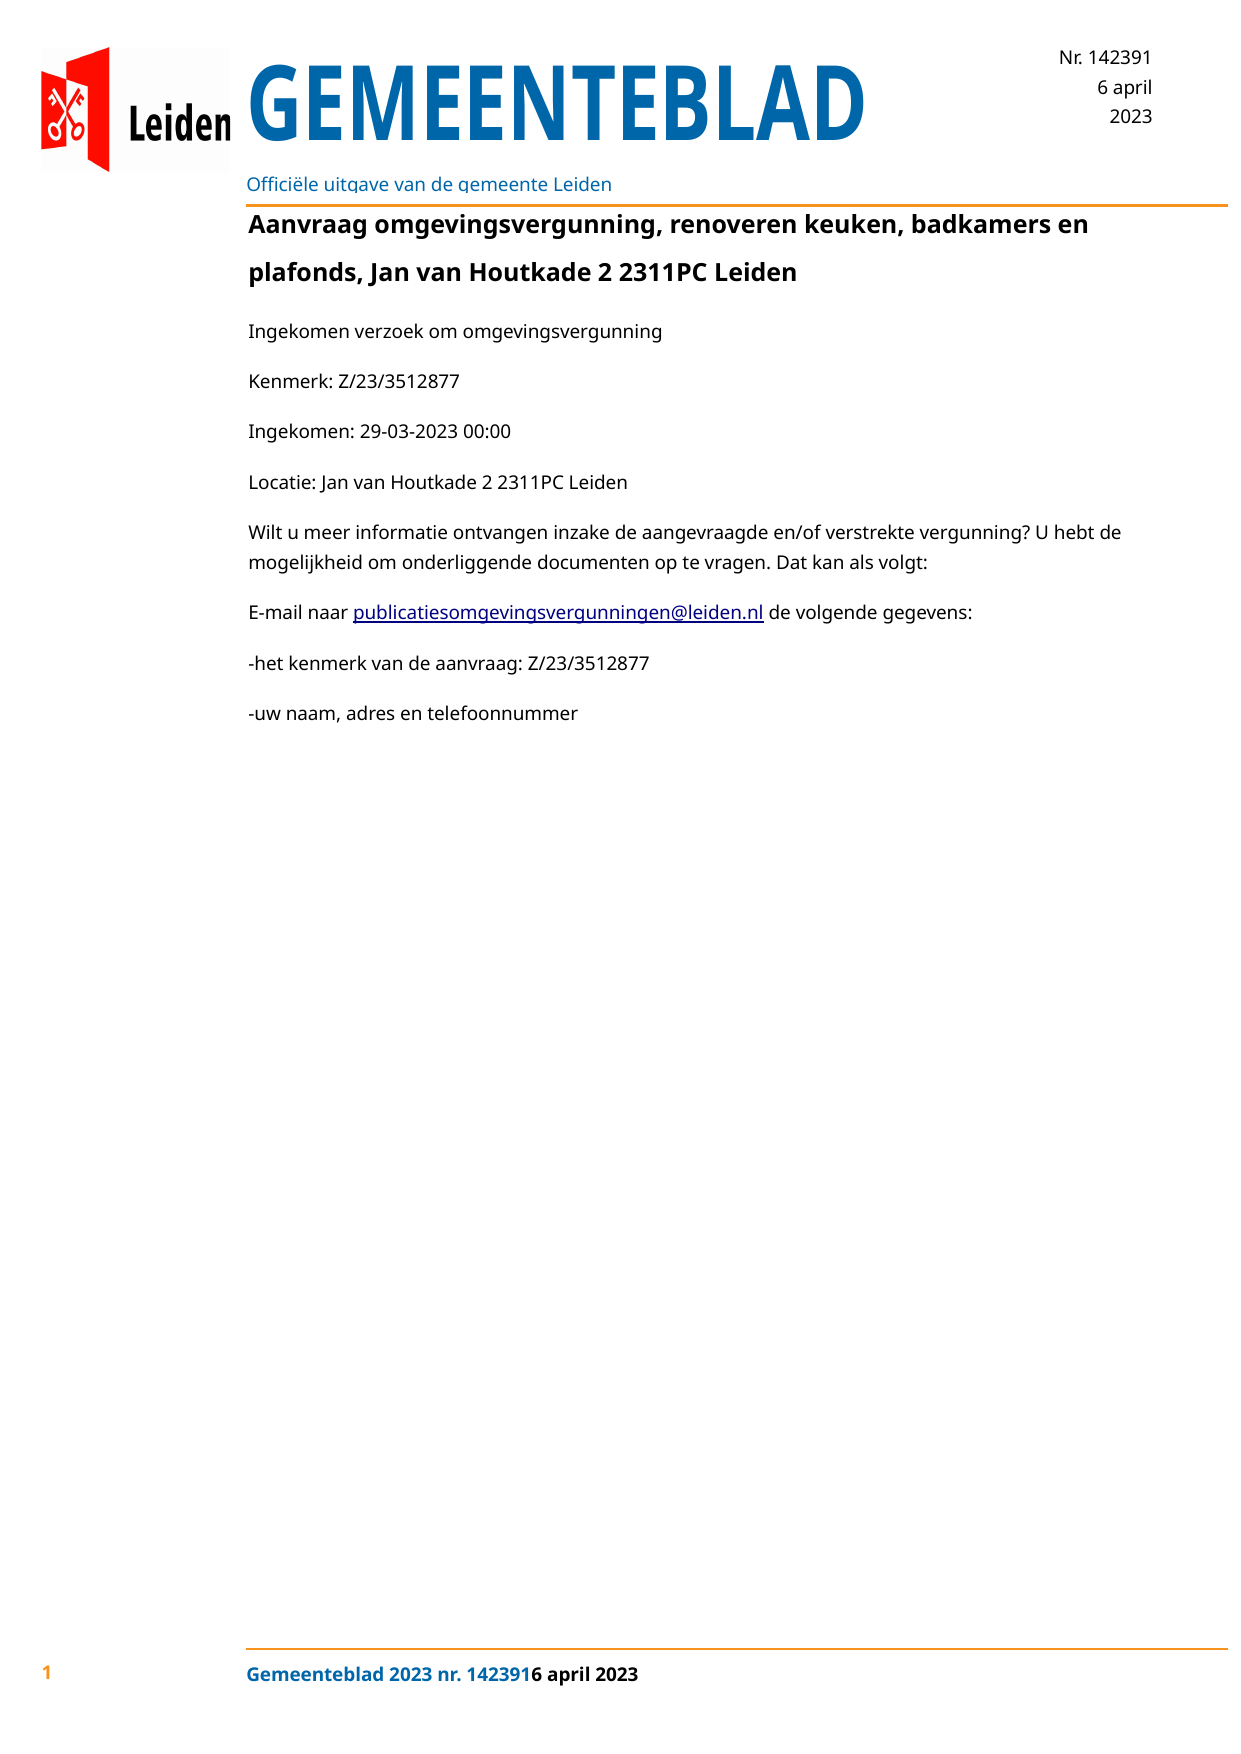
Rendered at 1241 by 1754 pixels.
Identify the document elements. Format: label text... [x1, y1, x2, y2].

text Ingekomen verzoek om omgevingsvergunning [248, 318, 1152, 344]
text E-mail naar publicatiesomgevingsvergunningen@leiden.nl de volgende gegevens: [248, 599, 1152, 625]
text -het kenmerk van de aanvraag: Z/23/3512877 [248, 650, 1152, 676]
text -uw naam, adres en telefoonnummer [248, 700, 1152, 726]
text Aanvraag omgevingsvergunning, renoveren keuken, badkamers en plafonds, Jan van Houtkade 2 2311PC Leiden [248, 207, 1152, 288]
text Wilt u meer informatie ontvangen inzake de aangevraagde en/of verstrekte vergunning? U hebt de mogelijkheid om onderliggende documenten op te vragen. Dat kan als volgt: [248, 519, 1152, 575]
text Ingekomen: 29-03-2023 00:00 [248, 419, 1152, 444]
text Locatie: Jan van Houtkade 2 2311PC Leiden [248, 469, 1152, 495]
text Kenmerk: Z/23/3512877 [248, 368, 1152, 394]
picture [41, 47, 231, 172]
